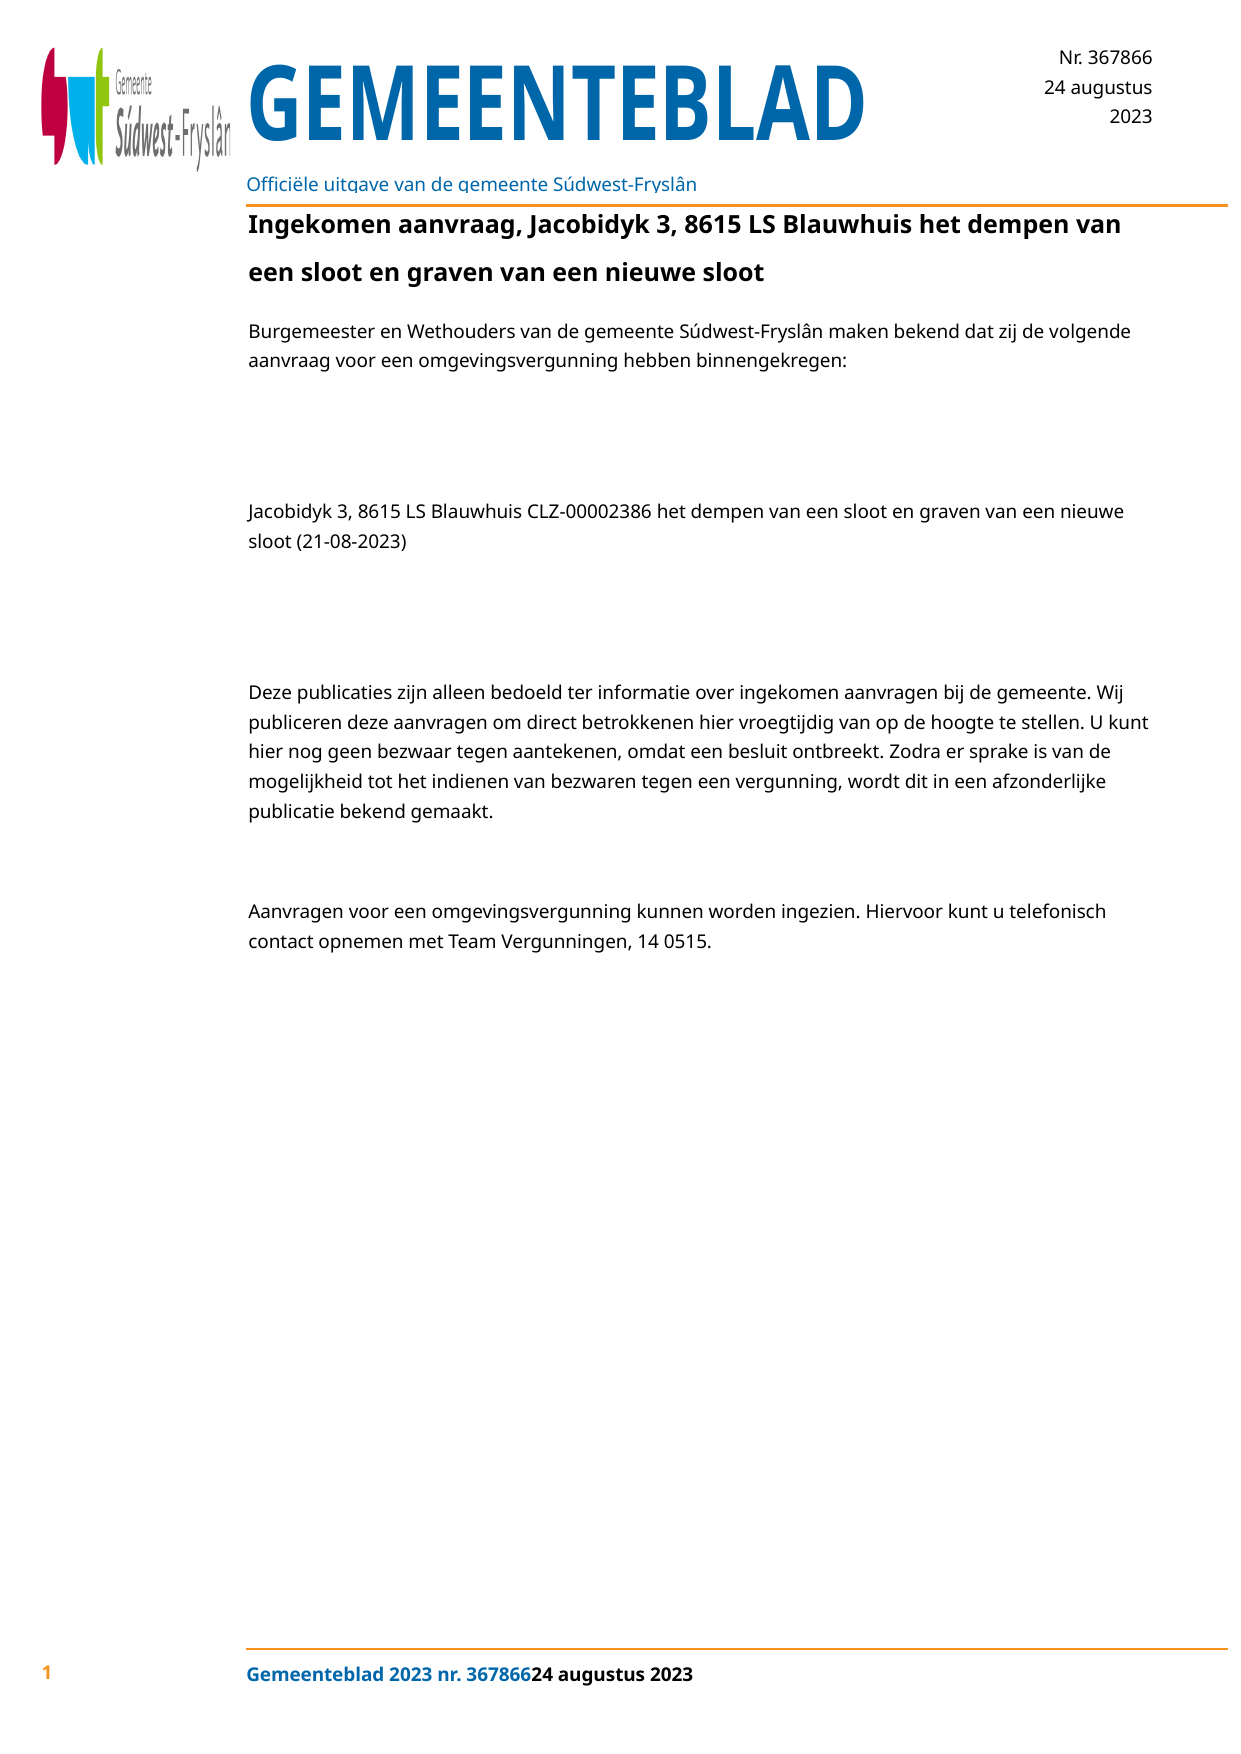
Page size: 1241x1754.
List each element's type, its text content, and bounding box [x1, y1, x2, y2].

text Ingekomen aanvraag, Jacobidyk 3, 8615 LS Blauwhuis het dempen van een sloot en graven van een nieuwe sloot [248, 207, 1152, 288]
text Aanvragen voor een omgevingsvergunning kunnen worden ingezien. Hiervoor kunt u telefonisch contact opnemen met Team Vergunningen, 14 0515. [248, 899, 1152, 954]
text Burgemeester en Wethouders van de gemeente Súdwest-Fryslân maken bekend dat zij de volgende aanvraag voor een omgevingsvergunning hebben binnengekregen: [248, 318, 1152, 373]
text Jacobidyk 3, 8615 LS Blauwhuis CLZ-00002386 het dempen van een sloot en graven van een nieuwe sloot (21-08-2023) [248, 499, 1152, 554]
picture [41, 47, 231, 172]
text Deze publicaties zijn alleen bedoeld ter informatie over ingekomen aanvragen bij de gemeente. Wij publiceren deze aanvragen om direct betrokkenen hier vroegtijdig van op de hoogte te stellen. U kunt hier nog geen bezwaar tegen aantekenen, omdat een besluit ontbreekt. Zodra er sprake is van de mogelijkheid tot het indienen van bezwaren tegen een vergunning, wordt dit in een afzonderlijke publicatie bekend gemaakt. [248, 679, 1152, 824]
